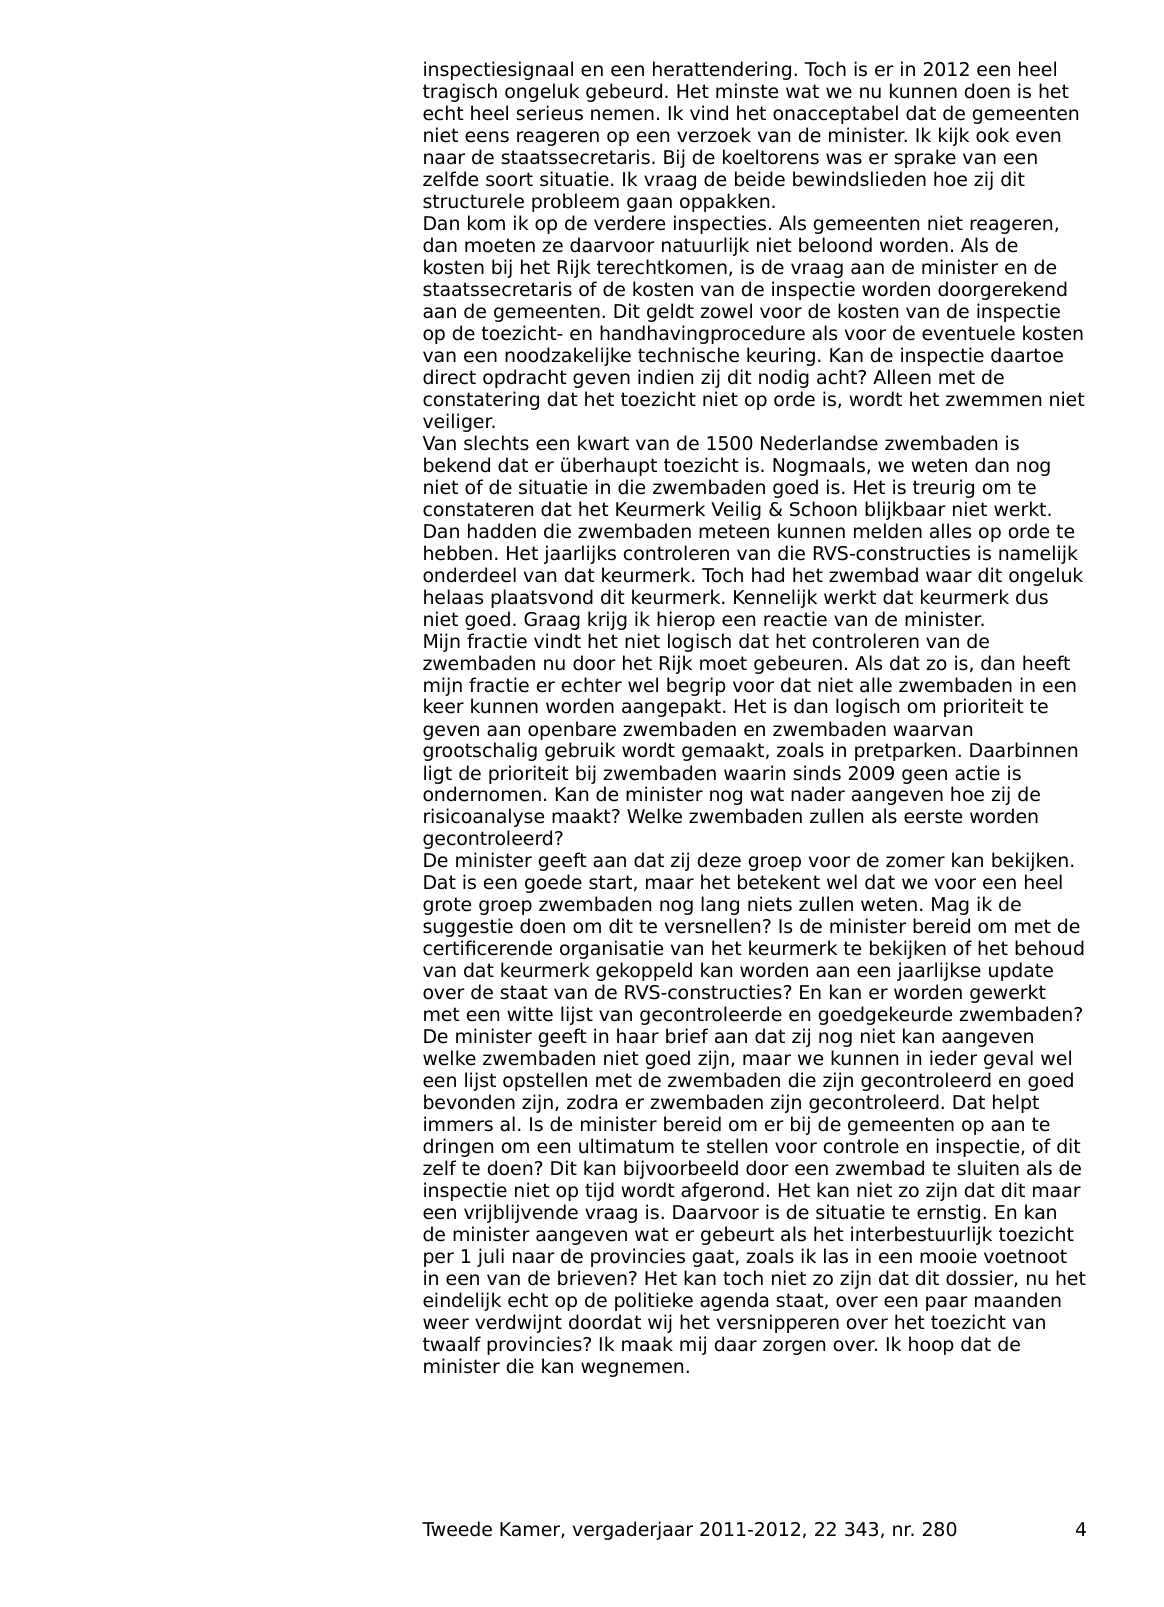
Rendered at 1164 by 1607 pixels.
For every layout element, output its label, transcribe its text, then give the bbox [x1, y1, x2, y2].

text Mijn fractie vindt het niet logisch dat het controleren van de zwembaden nu door het Rijk moet gebeuren. Als dat zo is, dan heeft mijn fractie er echter wel begrip voor dat niet alle zwembaden in een keer kunnen worden aangepakt. Het is dan logisch om prioriteit te geven aan openbare zwembaden en zwembaden waarvan grootschalig gebruik wordt gemaakt, zoals in pretparken. Daarbinnen ligt de prioriteit bij zwembaden waarin sinds 2009 geen actie is ondernomen. Kan de minister nog wat nader aangeven hoe zij de risicoanalyse maakt? Welke zwembaden zullen als eerste worden gecontroleerd? [422, 631, 1087, 850]
text Van slechts een kwart van de 1500 Nederlandse zwembaden is bekend dat er überhaupt toezicht is. Nogmaals, we weten dan nog niet of de situatie in die zwembaden goed is. Het is treurig om te constateren dat het Keurmerk Veilig & Schoon blijkbaar niet werkt. Dan hadden die zwembaden meteen kunnen melden alles op orde te hebben. Het jaarlijks controleren van die RVS-constructies is namelijk onderdeel van dat keurmerk. Toch had het zwembad waar dit ongeluk helaas plaatsvond dit keurmerk. Kennelijk werkt dat keurmerk dus niet goed. Graag krijg ik hierop een reactie van de minister. [422, 433, 1087, 631]
text De minister geeft aan dat zij deze groep voor de zomer kan bekijken. Dat is een goede start, maar het betekent wel dat we voor een heel grote groep zwembaden nog lang niets zullen weten. Mag ik de suggestie doen om dit te versnellen? Is de minister bereid om met de certificerende organisatie van het keurmerk te bekijken of het behoud van dat keurmerk gekoppeld kan worden aan een jaarlijkse update over de staat van de RVS-constructies? En kan er worden gewerkt met een witte lijst van gecontroleerde en goedgekeurde zwembaden? De minister geeft in haar brief aan dat zij nog niet kan aangeven welke zwembaden niet goed zijn, maar we kunnen in ieder geval wel een lijst opstellen met de zwembaden die zijn gecontroleerd en goed bevonden zijn, zodra er zwembaden zijn gecontroleerd. Dat helpt immers al. Is de minister bereid om er bij de gemeenten op aan te dringen om een ultimatum te stellen voor controle en inspectie, of dit zelf te doen? Dit kan bijvoorbeeld door een zwembad te sluiten als de inspectie niet op tijd wordt afgerond. Het kan niet zo zijn dat dit maar een vrijblijvende vraag is. Daarvoor is de situatie te ernstig. En kan de minister aangeven wat er gebeurt als het interbestuurlijk toezicht per 1 juli naar de provincies gaat, zoals ik las in een mooie voetnoot in een van de brieven? Het kan toch niet zo zijn dat dit dossier, nu het eindelijk echt op de politieke agenda staat, over een paar maanden weer verdwijnt doordat wij het versnipperen over het toezicht van twaalf provincies? Ik maak mij daar zorgen over. Ik hoop dat de minister die kan wegnemen. [422, 850, 1087, 1378]
text inspectiesignaal en een herattendering. Toch is er in 2012 een heel tragisch ongeluk gebeurd. Het minste wat we nu kunnen doen is het echt heel serieus nemen. Ik vind het onacceptabel dat de gemeenten niet eens reageren op een verzoek van de minister. Ik kijk ook even naar de staatssecretaris. Bij de koeltorens was er sprake van een zelfde soort situatie. Ik vraag de beide bewindslieden hoe zij dit structurele probleem gaan oppakken. [422, 59, 1087, 213]
text Dan kom ik op de verdere inspecties. Als gemeenten niet reageren, dan moeten ze daarvoor natuurlijk niet beloond worden. Als de kosten bij het Rijk terechtkomen, is de vraag aan de minister en de staatssecretaris of de kosten van de inspectie worden doorgerekend aan de gemeenten. Dit geldt zowel voor de kosten van de inspectie op de toezicht- en handhavingprocedure als voor de eventuele kosten van een noodzakelijke technische keuring. Kan de inspectie daartoe direct opdracht geven indien zij dit nodig acht? Alleen met de constatering dat het toezicht niet op orde is, wordt het zwemmen niet veiliger. [422, 213, 1087, 433]
